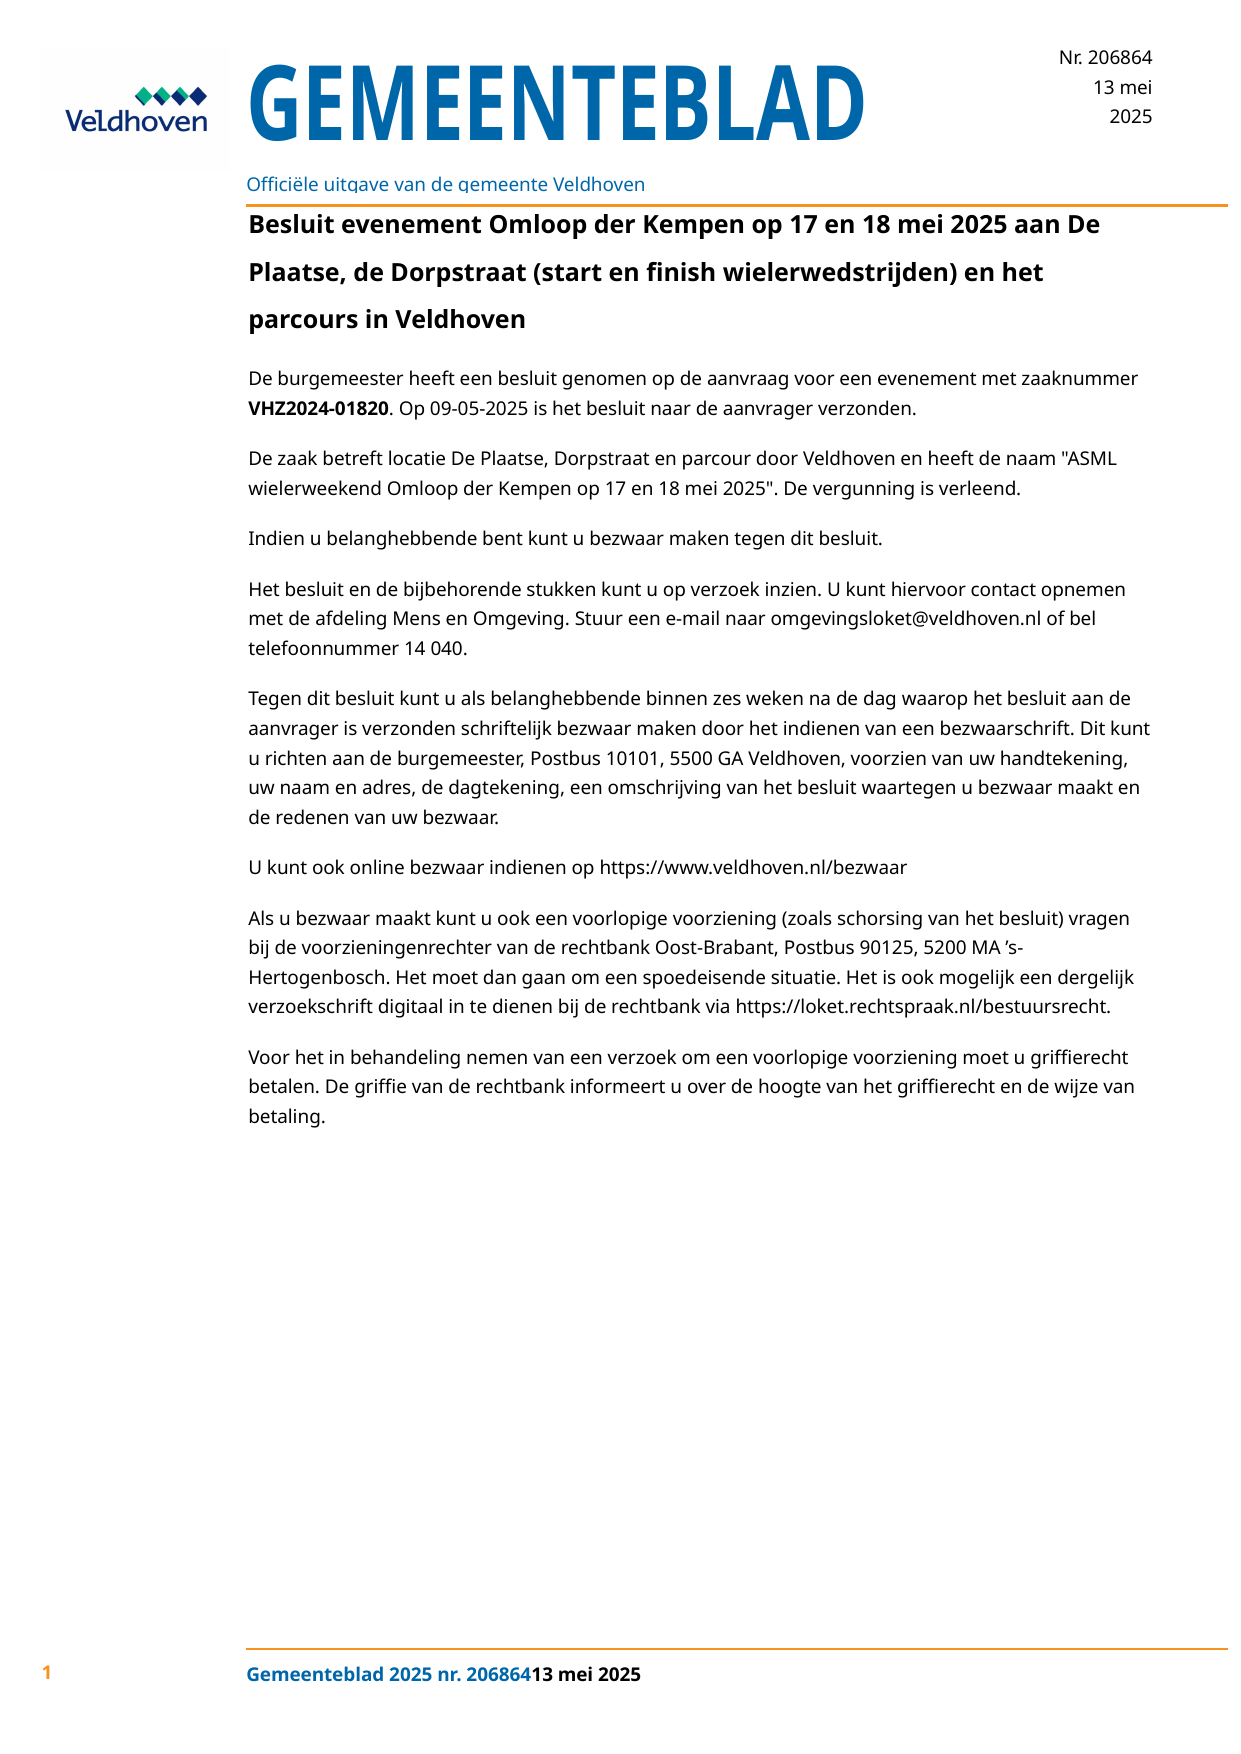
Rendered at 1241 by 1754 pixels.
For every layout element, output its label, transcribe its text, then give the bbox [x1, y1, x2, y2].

text Tegen dit besluit kunt u als belanghebbende binnen zes weken na de dag waarop het besluit aan de aanvrager is verzonden schriftelijk bezwaar maken door het indienen van een bezwaarschrift. Dit kunt u richten aan de burgemeester, Postbus 10101, 5500 GA Veldhoven, voorzien van uw handtekening, uw naam en adres, de dagtekening, een omschrijving van het besluit waartegen u bezwaar maakt en de redenen van uw bezwaar. [248, 686, 1152, 829]
text Als u bezwaar maakt kunt u ook een voorlopige voorziening (zoals schorsing van het besluit) vragen bij de voorzieningenrechter van de rechtbank Oost-Brabant, Postbus 90125, 5200 MA ’s-Hertogenbosch. Het moet dan gaan om een spoedeisende situatie. Het is ook mogelijk een dergelijk verzoekschrift digitaal in te dienen bij de rechtbank via https://loket.rechtspraak.nl/bestuursrecht. [248, 905, 1152, 1019]
text De zaak betreft locatie De Plaatse, Dorpstraat en parcour door Veldhoven en heeft de naam "ASML wielerweekend Omloop der Kempen op 17 en 18 mei 2025". De vergunning is verleend. [248, 446, 1152, 501]
text U kunt ook online bezwaar indienen op https://www.veldhoven.nl/bezwaar [248, 854, 1152, 880]
text Indien u belanghebbende bent kunt u bezwaar maken tegen dit besluit. [248, 526, 1152, 551]
picture [41, 47, 231, 172]
text De burgemeester heeft een besluit genomen op de aanvraag voor een evenement met zaaknummer VHZ2024-01820. Op 09-05-2025 is het besluit naar de aanvrager verzonden. [248, 366, 1152, 421]
text Besluit evenement Omloop der Kempen op 17 en 18 mei 2025 aan De Plaatse, de Dorpstraat (start en finish wielerwedstrijden) en het parcours in Veldhoven [248, 207, 1152, 336]
text Het besluit en de bijbehorende stukken kunt u op verzoek inzien. U kunt hiervoor contact opnemen met de afdeling Mens en Omgeving. Stuur een e-mail naar omgevingsloket@veldhoven.nl of bel telefoonnummer 14 040. [248, 576, 1152, 661]
text Voor het in behandeling nemen van een verzoek om een voorlopige voorziening moet u griffierecht betalen. De griffie van de rechtbank informeert u over de hoogte van het griffierecht en de wijze van betaling. [248, 1044, 1152, 1129]
